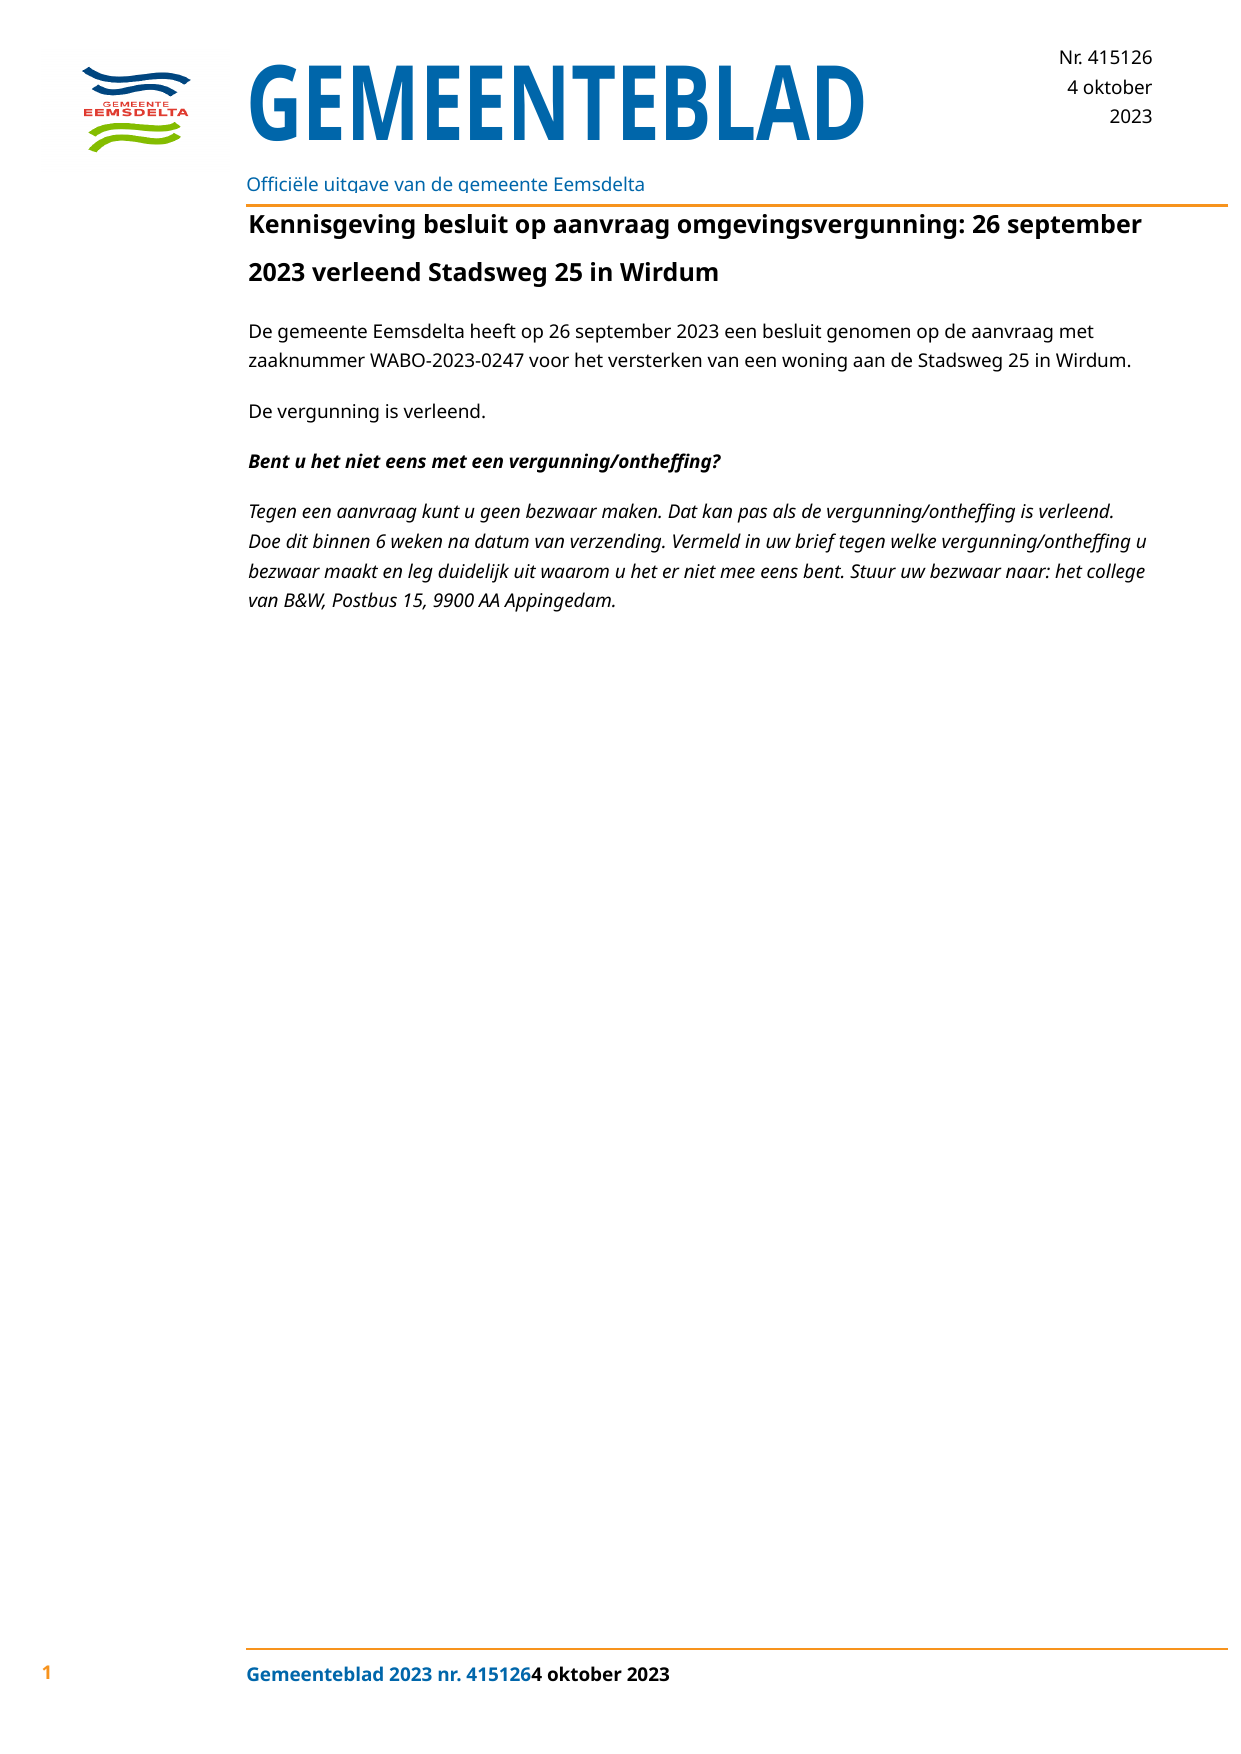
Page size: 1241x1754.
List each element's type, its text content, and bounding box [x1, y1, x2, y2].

text De gemeente Eemsdelta heeft op 26 september 2023 een besluit genomen op de aanvraag met zaaknummer WABO-2023-0247 voor het versterken van een woning aan de Stadsweg 25 in Wirdum. [248, 318, 1152, 373]
text Bent u het niet eens met een vergunning/ontheffing? [248, 448, 1152, 474]
text De vergunning is verleend. [248, 398, 1152, 424]
text Kennisgeving besluit op aanvraag omgevingsvergunning: 26 september 2023 verleend Stadsweg 25 in Wirdum [248, 207, 1152, 288]
picture [41, 47, 231, 172]
text Tegen een aanvraag kunt u geen bezwaar maken. Dat kan pas als de vergunning/ontheffing is verleend. Doe dit binnen 6 weken na datum van verzending. Vermeld in uw brief tegen welke vergunning/ontheffing u bezwaar maakt en leg duidelijk uit waarom u het er niet mee eens bent. Stuur uw bezwaar naar: het college van B&W, Postbus 15, 9900 AA Appingedam. [248, 499, 1152, 613]
